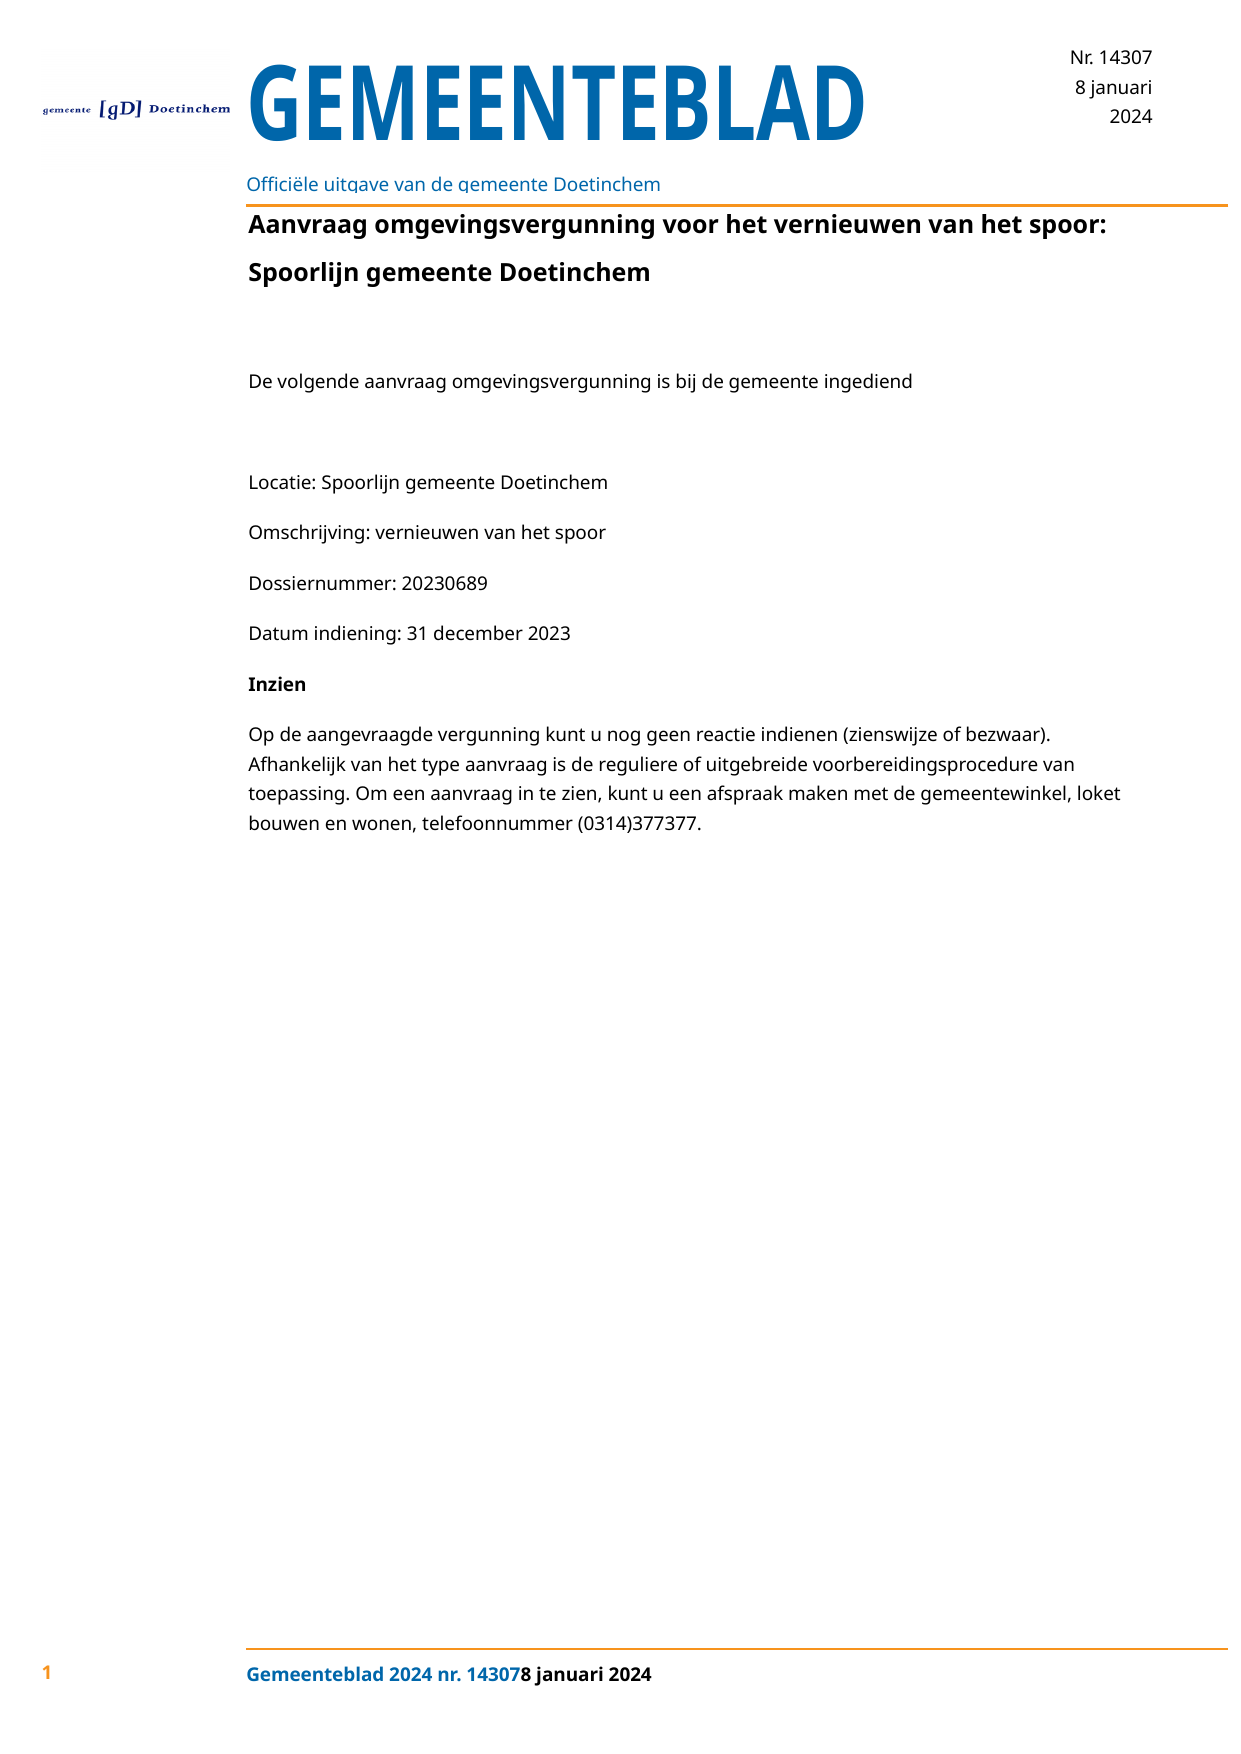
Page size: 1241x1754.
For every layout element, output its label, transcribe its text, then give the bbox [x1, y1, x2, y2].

text Dossiernummer: 20230689 [248, 570, 1152, 596]
text Datum indiening: 31 december 2023 [248, 620, 1152, 646]
text De volgende aanvraag omgevingsvergunning is bij de gemeente ingediend [248, 368, 1152, 394]
picture [41, 47, 231, 172]
text Aanvraag omgevingsvergunning voor het vernieuwen van het spoor: Spoorlijn gemeente Doetinchem [248, 207, 1152, 288]
text Locatie: Spoorlijn gemeente Doetinchem [248, 469, 1152, 495]
text Op de aangevraagde vergunning kunt u nog geen reactie indienen (zienswijze of bezwaar). Afhankelijk van het type aanvraag is de reguliere of uitgebreide voorbereidingsprocedure van toepassing. Om een aanvraag in te zien, kunt u een afspraak maken met de gemeentewinkel, loket bouwen en wonen, telefoonnummer (0314)377377. [248, 721, 1152, 836]
text Omschrijving: vernieuwen van het spoor [248, 519, 1152, 545]
text Inzien [248, 671, 1152, 697]
